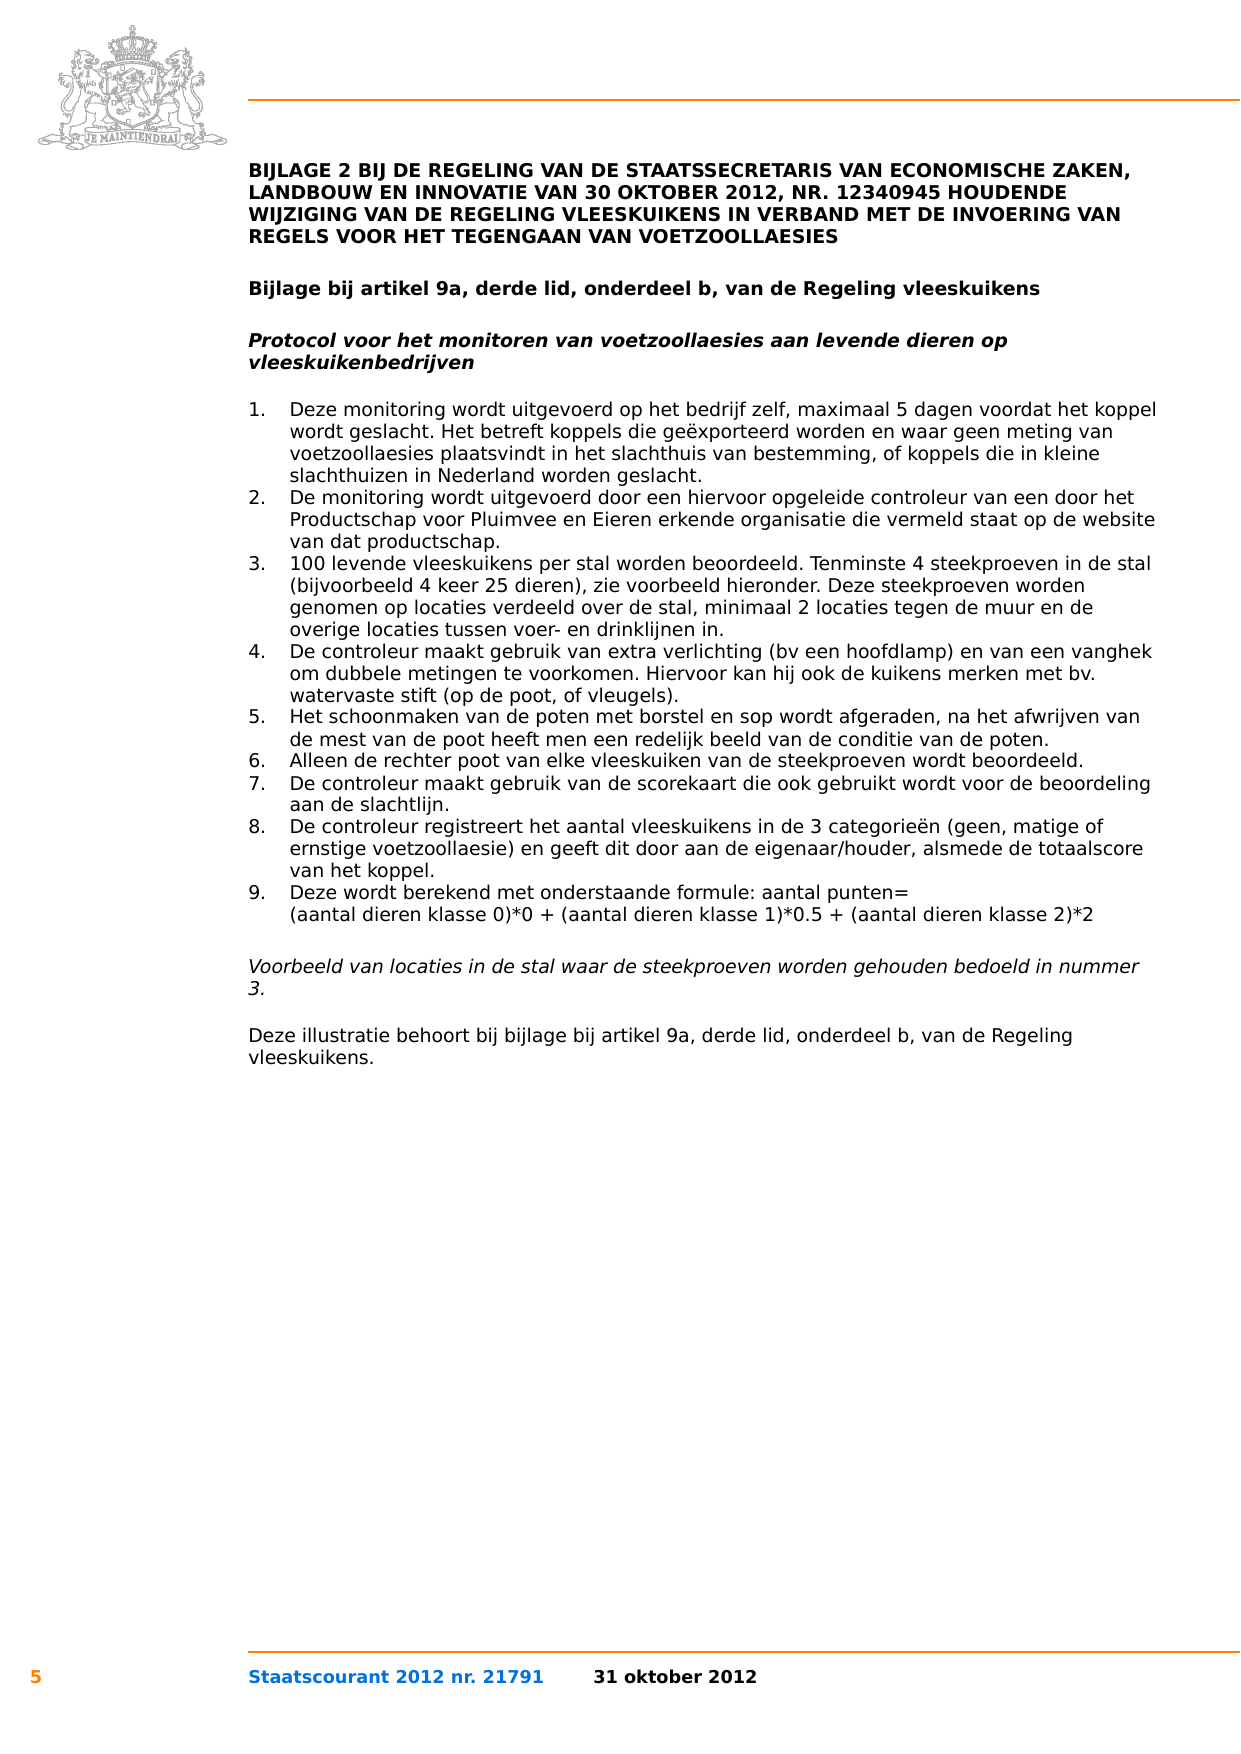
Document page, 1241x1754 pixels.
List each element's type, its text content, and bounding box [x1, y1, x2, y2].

text (aantal dieren klasse 0)*0 + (aantal dieren klasse 1)*0.5 + (aantal dieren klasse 2)*2 [289, 904, 1163, 926]
subtitle Bijlage bij artikel 9a, derde lid, onderdeel b, van de Regeling vleeskuikens [248, 278, 1163, 300]
text 2. De monitoring wordt uitgevoerd door een hiervoor opgeleide controleur van een door het Productschap voor Pluimvee en Eieren erkende organisatie die vermeld staat op de website van dat productschap. [248, 487, 1163, 553]
text 8. De controleur registreert het aantal vleeskuikens in de 3 categorieën (geen, matige of ernstige voetzoollaesie) en geeft dit door aan de eigenaar/houder, alsmede de totaalscore van het koppel. [248, 816, 1163, 882]
text 6. Alleen de rechter poot van elke vleeskuiken van de steekproeven wordt beoordeeld. [248, 750, 1163, 772]
text 1. Deze monitoring wordt uitgevoerd op het bedrijf zelf, maximaal 5 dagen voordat het koppel wordt geslacht. Het betreft koppels die geëxporteerd worden en waar geen meting van voetzoollaesies plaatsvindt in het slachthuis van bestemming, of koppels die in kleine slachthuizen in Nederland worden geslacht. [248, 399, 1163, 487]
text 3. 100 levende vleeskuikens per stal worden beoordeeld. Tenminste 4 steekproeven in de stal (bijvoorbeeld 4 keer 25 dieren), zie voorbeeld hieronder. Deze steekproeven worden genomen op locaties verdeeld over de stal, minimaal 2 locaties tegen de muur en de overige locaties tussen voer- en drinklijnen in. [248, 553, 1163, 641]
picture [38, 25, 227, 150]
subtitle BIJLAGE 2 BIJ DE REGELING VAN DE STAATSSECRETARIS VAN ECONOMISCHE ZAKEN, LANDBOUW EN INNOVATIE VAN 30 OKTOBER 2012, NR. 12340945 HOUDENDE WIJZIGING VAN DE REGELING VLEESKUIKENS IN VERBAND MET DE INVOERING VAN REGELS VOOR HET TEGENGAAN VAN VOETZOOLLAESIES [248, 160, 1163, 248]
subtitle Protocol voor het monitoren van voetzoollaesies aan levende dieren op vleeskuikenbedrijven [248, 330, 1163, 374]
text 7. De controleur maakt gebruik van de scorekaart die ook gebruikt wordt voor de beoordeling aan de slachtlijn. [248, 772, 1163, 816]
text Deze illustratie behoort bij bijlage bij artikel 9a, derde lid, onderdeel b, van de Regeling vleeskuikens. [248, 1025, 1163, 1069]
text 9. Deze wordt berekend met onderstaande formule: aantal punten= [248, 882, 1163, 904]
text 5. Het schoonmaken van de poten met borstel en sop wordt afgeraden, na het afwrijven van de mest van de poot heeft men een redelijk beeld van de conditie van de poten. [248, 706, 1163, 750]
text 4. De controleur maakt gebruik van extra verlichting (bv een hoofdlamp) en van een vanghek om dubbele metingen te voorkomen. Hiervoor kan hij ook de kuikens merken met bv. watervaste stift (op de poot, of vleugels). [248, 641, 1163, 706]
subtitle Voorbeeld van locaties in de stal waar de steekproeven worden gehouden bedoeld in nummer 3. [248, 956, 1163, 1000]
